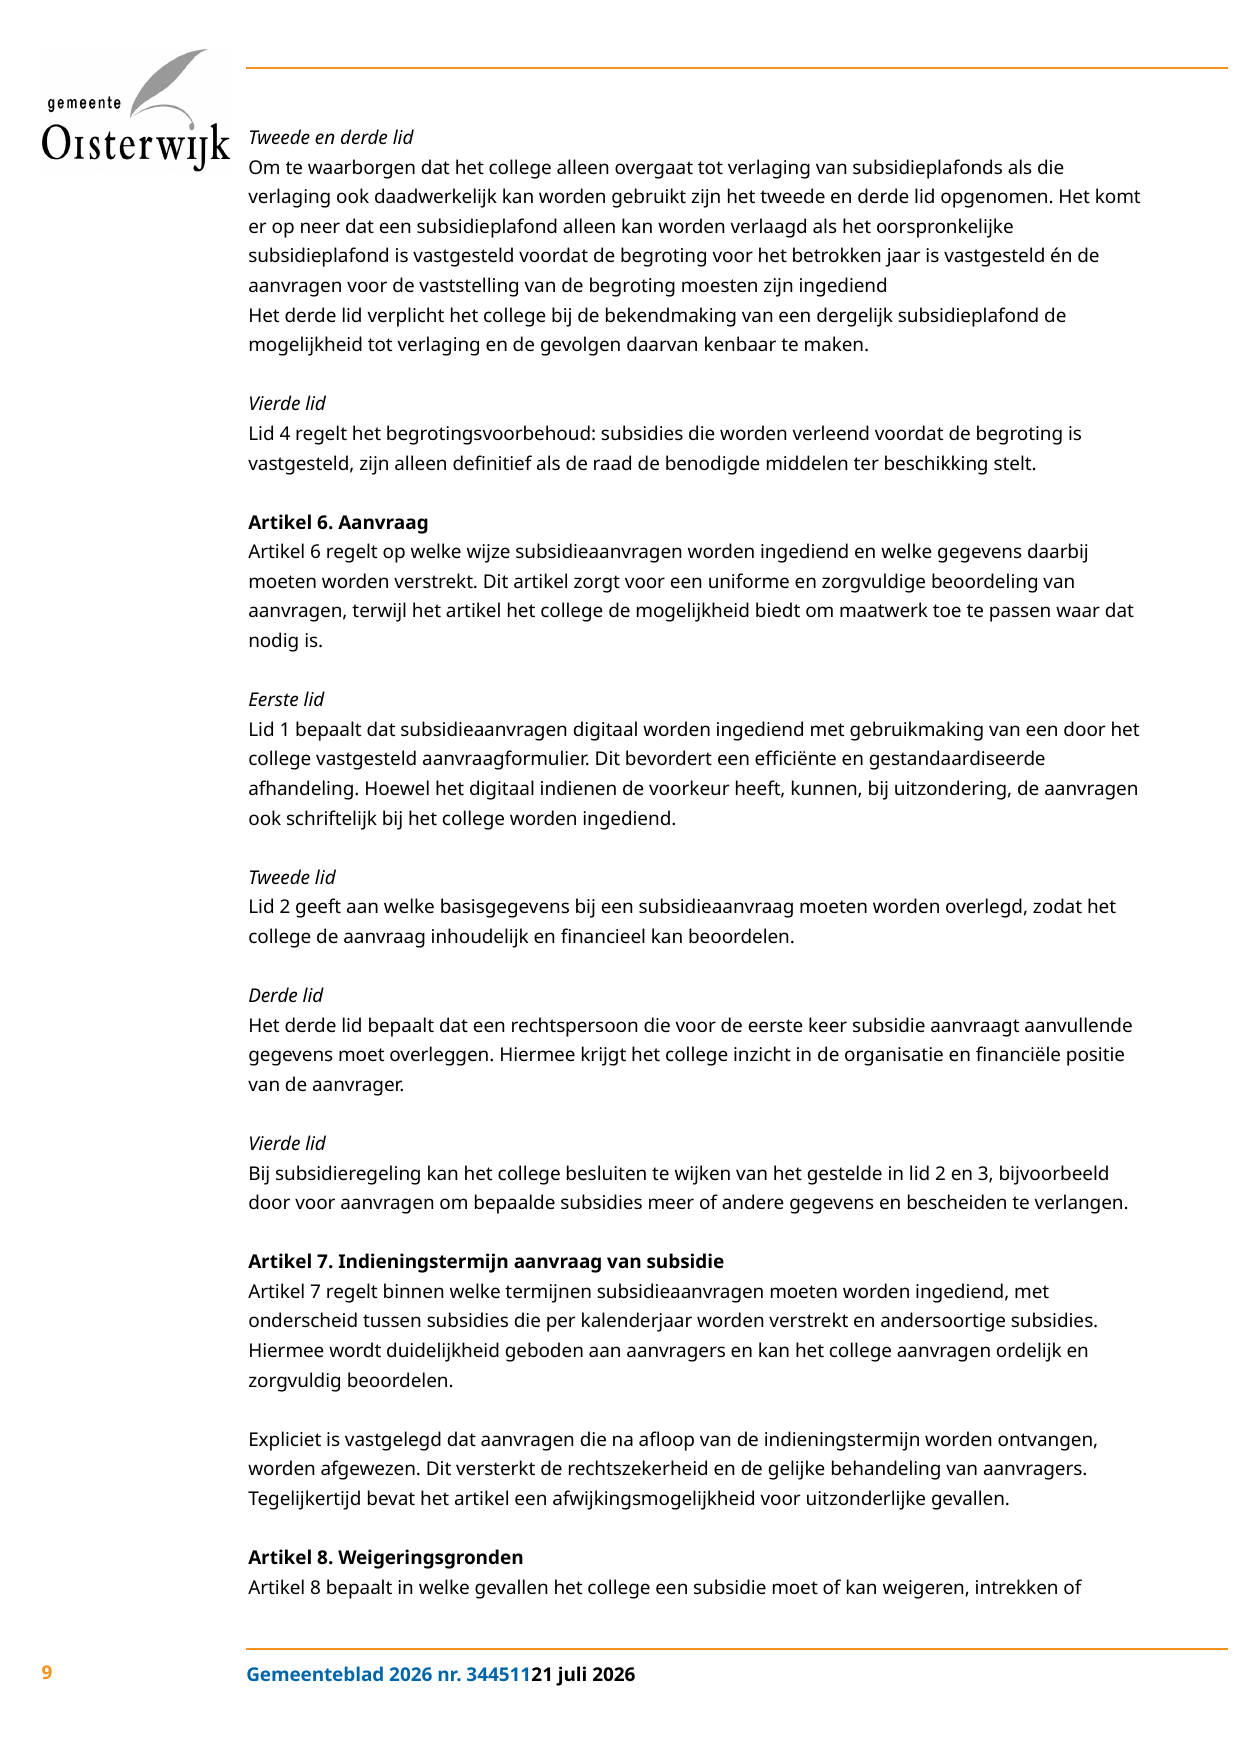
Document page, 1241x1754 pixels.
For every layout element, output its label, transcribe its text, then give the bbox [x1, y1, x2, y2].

text Tweede lid [248, 864, 1152, 890]
text Derde lid [248, 982, 1152, 1008]
text Artikel 7 regelt binnen welke termijnen subsidieaanvragen moeten worden ingediend, met onderscheid tussen subsidies die per kalenderjaar worden verstrekt en andersoortige subsidies. Hiermee wordt duidelijkheid geboden aan aanvragers en kan het college aanvragen ordelijk en zorgvuldig beoordelen. [248, 1278, 1152, 1393]
text Lid 1 bepaalt dat subsidieaanvragen digitaal worden ingediend met gebruikmaking van een door het college vastgesteld aanvraagformulier. Dit bevordert een efficiënte en gestandaardiseerde afhandeling. Hoewel het digitaal indienen de voorkeur heeft, kunnen, bij uitzondering, de aanvragen ook schriftelijk bij het college worden ingediend. [248, 716, 1152, 831]
text Artikel 8 bepaalt in welke gevallen het college een subsidie moet of kan weigeren, intrekken of [248, 1574, 1152, 1600]
text Lid 2 geeft aan welke basisgegevens bij een subsidieaanvraag moeten worden overlegd, zodat het college de aanvraag inhoudelijk en financieel kan beoordelen. [248, 893, 1152, 949]
text Eerste lid [248, 686, 1152, 712]
picture [41, 47, 231, 172]
text Lid 4 regelt het begrotingsvoorbehoud: subsidies die worden verleend voordat de begroting is vastgesteld, zijn alleen definitief als de raad de benodigde middelen ter beschikking stelt. [248, 420, 1152, 476]
text Artikel 6. Aanvraag [248, 509, 1152, 535]
text Expliciet is vastgelegd dat aanvragen die na afloop van de indieningstermijn worden ontvangen, worden afgewezen. Dit versterkt de rechtszekerheid en de gelijke behandeling van aanvragers. Tegelijkertijd bevat het artikel een afwijkingsmogelijkheid voor uitzonderlijke gevallen. [248, 1426, 1152, 1511]
text Tweede en derde lid [248, 124, 1152, 150]
text Om te waarborgen dat het college alleen overgaat tot verlaging van subsidieplafonds als die verlaging ook daadwerkelijk kan worden gebruikt zijn het tweede en derde lid opgenomen. Het komt er op neer dat een subsidieplafond alleen kan worden verlaagd als het oorspronkelijke subsidieplafond is vastgesteld voordat de begroting voor het betrokken jaar is vastgesteld én de aanvragen voor de vaststelling van de begroting moesten zijn ingediend [248, 154, 1152, 298]
text Artikel 6 regelt op welke wijze subsidieaanvragen worden ingediend en welke gegevens daarbij moeten worden verstrekt. Dit artikel zorgt voor een uniforme en zorgvuldige beoordeling van aanvragen, terwijl het artikel het college de mogelijkheid biedt om maatwerk toe te passen waar dat nodig is. [248, 538, 1152, 653]
text Bij subsidieregeling kan het college besluiten te wijken van het gestelde in lid 2 en 3, bijvoorbeeld door voor aanvragen om bepaalde subsidies meer of andere gegevens en bescheiden te verlangen. [248, 1160, 1152, 1215]
text Vierde lid [248, 1130, 1152, 1156]
text Artikel 7. Indieningstermijn aanvraag van subsidie [248, 1248, 1152, 1274]
text Het derde lid bepaalt dat een rechtspersoon die voor de eerste keer subsidie aanvraagt aanvullende gegevens moet overleggen. Hiermee krijgt het college inzicht in de organisatie en financiële positie van de aanvrager. [248, 1012, 1152, 1097]
text Artikel 8. Weigeringsgronden [248, 1544, 1152, 1570]
text Het derde lid verplicht het college bij de bekendmaking van een dergelijk subsidieplafond de mogelijkheid tot verlaging en de gevolgen daarvan kenbaar te maken. [248, 302, 1152, 357]
text Vierde lid [248, 391, 1152, 416]
